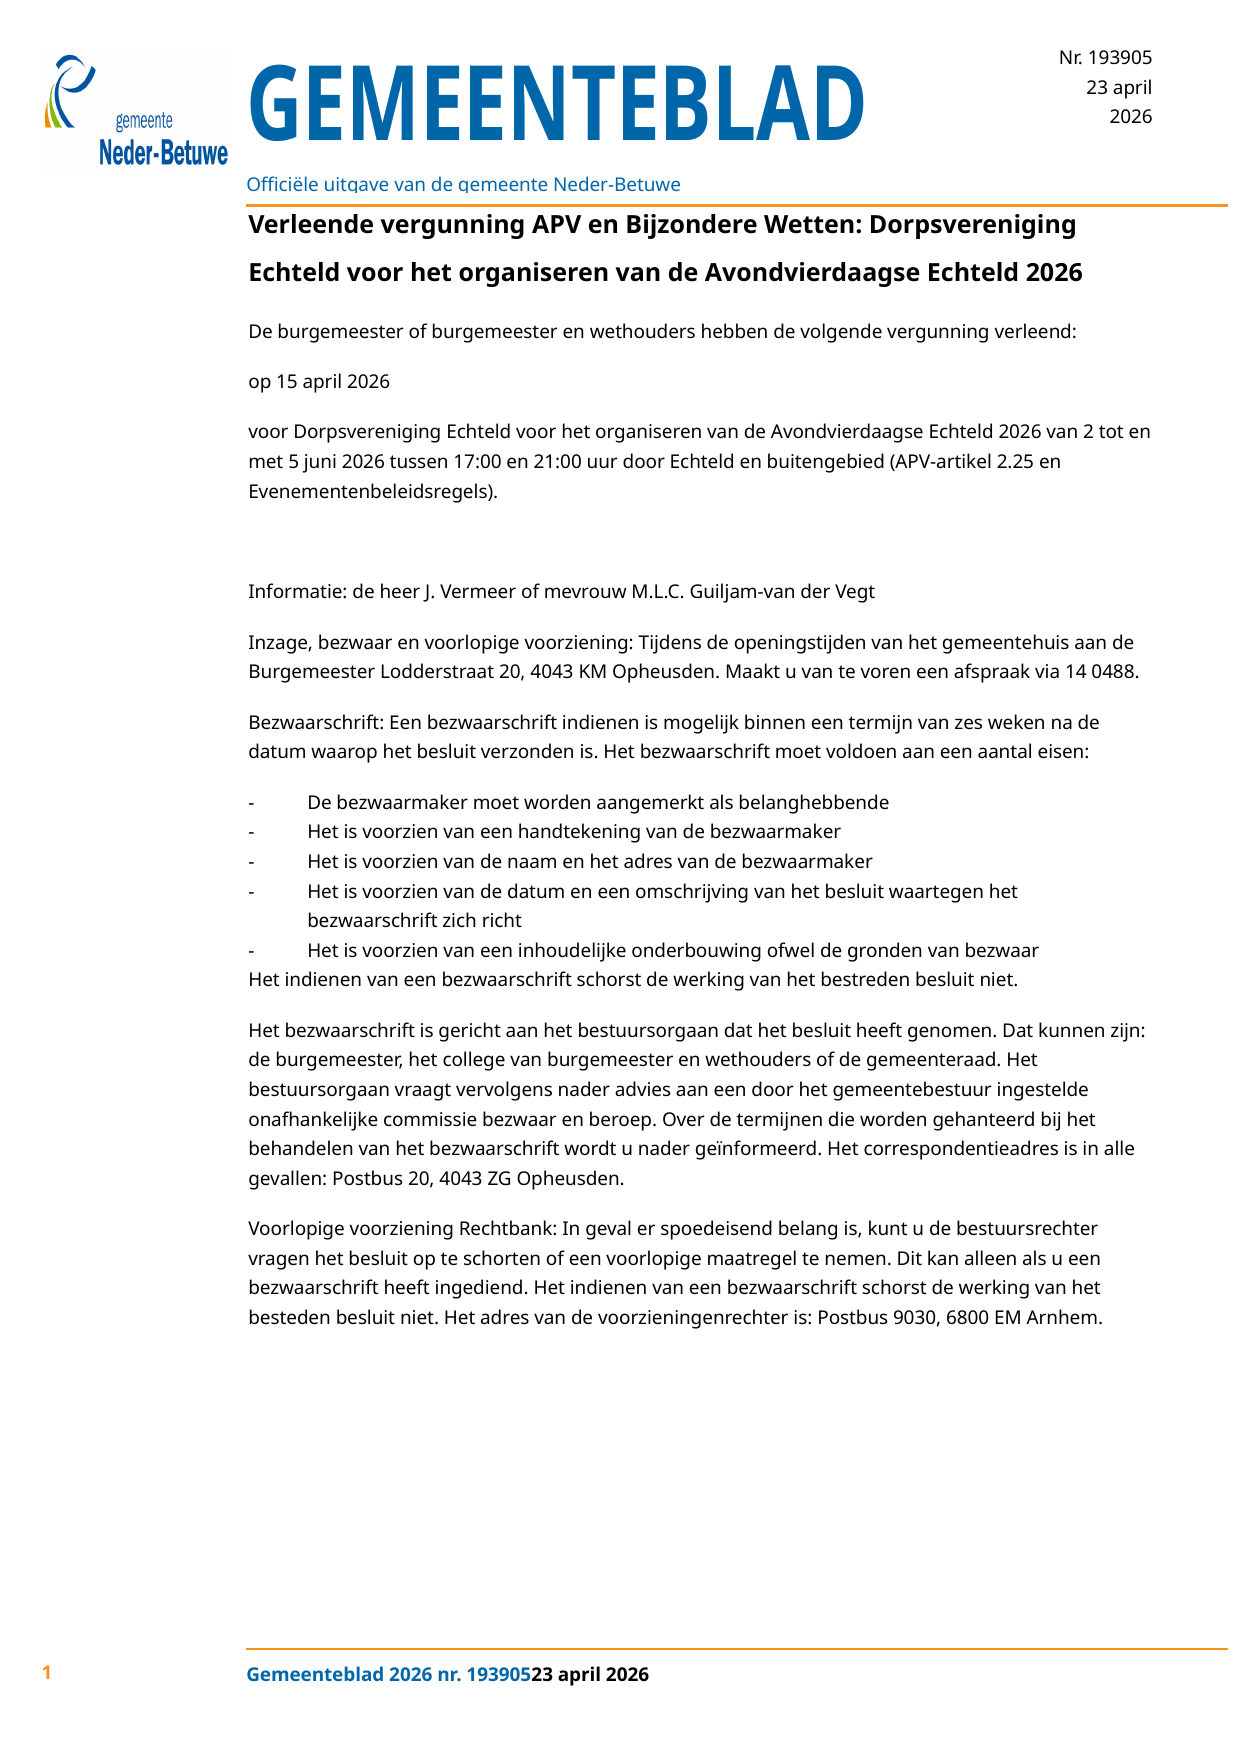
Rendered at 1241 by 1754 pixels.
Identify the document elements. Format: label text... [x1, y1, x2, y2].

text Inzage, bezwaar en voorlopige voorziening: Tijdens de openingstijden van het gemeentehuis aan de Burgemeester Lodderstraat 20, 4043 KM Opheusden. Maakt u van te voren een afspraak via 14 0488. [248, 629, 1152, 684]
list De bezwaarmaker moet worden aangemerkt als belanghebbende [248, 789, 1152, 815]
picture [41, 47, 231, 172]
list Het is voorzien van de naam en het adres van de bezwaarmaker [248, 848, 1152, 874]
list Het is voorzien van een handtekening van de bezwaarmaker [248, 819, 1152, 844]
text Verleende vergunning APV en Bijzondere Wetten: Dorpsvereniging Echteld voor het organiseren van de Avondvierdaagse Echteld 2026 [248, 207, 1152, 288]
list Het is voorzien van de datum en een omschrijving van het besluit waartegen het bezwaarschrift zich richt [248, 878, 1152, 933]
text Informatie: de heer J. Vermeer of mevrouw M.L.C. Guiljam-van der Vegt [248, 579, 1152, 604]
text voor Dorpsvereniging Echteld voor het organiseren van de Avondvierdaagse Echteld 2026 van 2 tot en met 5 juni 2026 tussen 17:00 en 21:00 uur door Echteld en buitengebied (APV-artikel 2.25 en Evenementenbeleidsregels). [248, 419, 1152, 504]
text Bezwaarschrift: Een bezwaarschrift indienen is mogelijk binnen een termijn van zes weken na de datum waarop het besluit verzonden is. Het bezwaarschrift moet voldoen aan een aantal eisen: [248, 709, 1152, 764]
text Het indienen van een bezwaarschrift schorst de werking van het bestreden besluit niet. [248, 967, 1152, 992]
list Het is voorzien van een inhoudelijke onderbouwing ofwel de gronden van bezwaar [248, 937, 1152, 963]
text De burgemeester of burgemeester en wethouders hebben de volgende vergunning verleend: [248, 318, 1152, 344]
text Voorlopige voorziening Rechtbank: In geval er spoedeisend belang is, kunt u de bestuursrechter vragen het besluit op te schorten of een voorlopige maatregel te nemen. Dit kan alleen als u een bezwaarschrift heeft ingediend. Het indienen van een bezwaarschrift schorst de werking van het besteden besluit niet. Het adres van de voorzieningenrechter is: Postbus 9030, 6800 EM Arnhem. [248, 1215, 1152, 1330]
text Het bezwaarschrift is gericht aan het bestuursorgaan dat het besluit heeft genomen. Dat kunnen zijn: de burgemeester, het college van burgemeester en wethouders of de gemeenteraad. Het bestuursorgaan vraagt vervolgens nader advies aan een door het gemeentebestuur ingestelde onafhankelijke commissie bezwaar en beroep. Over de termijnen die worden gehanteerd bij het behandelen van het bezwaarschrift wordt u nader geïnformeerd. Het correspondentieadres is in alle gevallen: Postbus 20, 4043 ZG Opheusden. [248, 1017, 1152, 1191]
text op 15 april 2026 [248, 368, 1152, 394]
